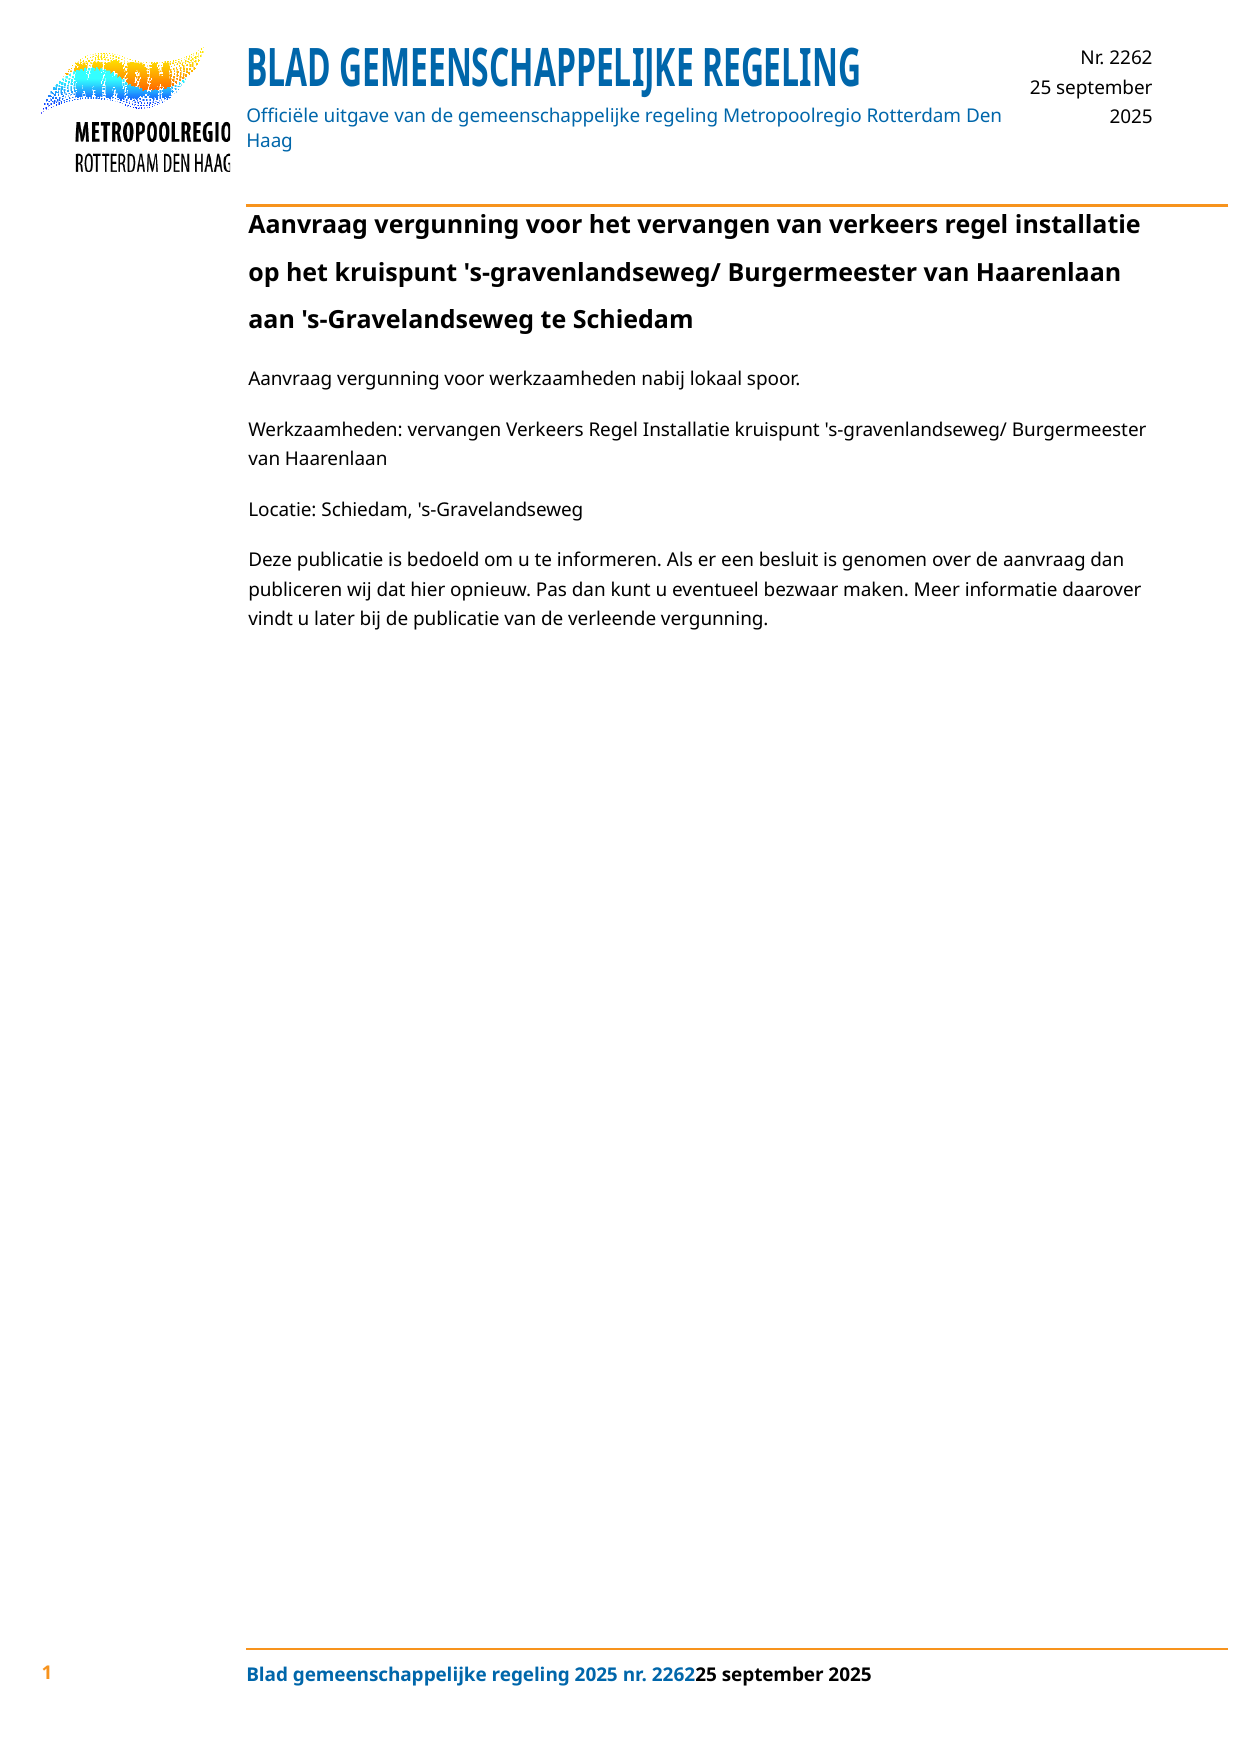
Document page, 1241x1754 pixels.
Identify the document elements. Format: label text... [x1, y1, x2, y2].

text Aanvraag vergunning voor het vervangen van verkeers regel installatie op het kruispunt 's-gravenlandseweg/ Burgermeester van Haarenlaan aan 's-Gravelandseweg te Schiedam [248, 207, 1152, 336]
text Werkzaamheden: vervangen Verkeers Regel Installatie kruispunt 's-gravenlandseweg/ Burgermeester van Haarenlaan [248, 416, 1152, 471]
text Locatie: Schiedam, 's-Gravelandseweg [248, 496, 1152, 522]
picture [41, 47, 231, 172]
text Deze publicatie is bedoeld om u te informeren. Als er een besluit is genomen over de aanvraag dan publiceren wij dat hier opnieuw. Pas dan kunt u eventueel bezwaar maken. Meer informatie daarover vindt u later bij de publicatie van de verleende vergunning. [248, 546, 1152, 631]
text Aanvraag vergunning voor werkzaamheden nabij lokaal spoor. [248, 366, 1152, 391]
